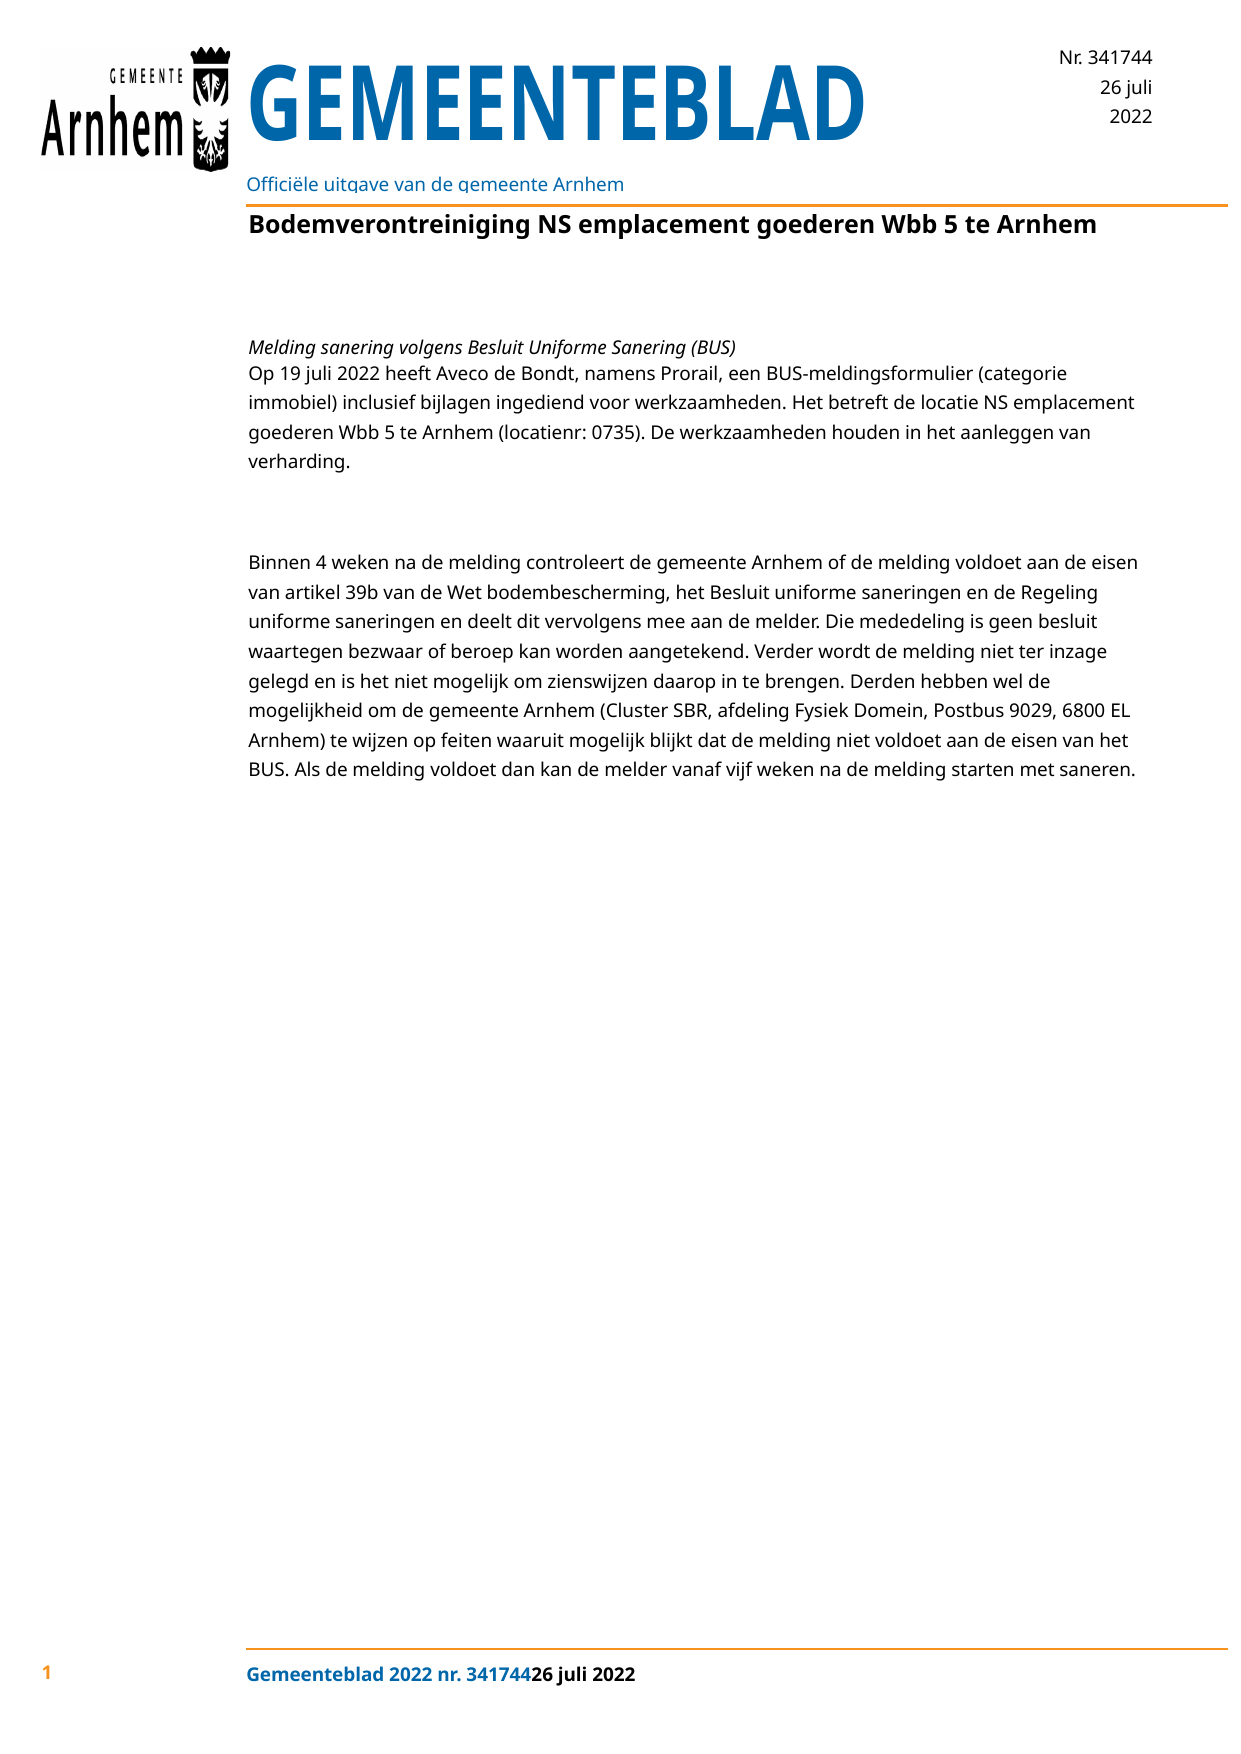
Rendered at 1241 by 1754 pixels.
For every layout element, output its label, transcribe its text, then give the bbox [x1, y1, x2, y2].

text Bodemverontreiniging NS emplacement goederen Wbb 5 te Arnhem [248, 207, 1152, 241]
text Op 19 juli 2022 heeft Aveco de Bondt, namens Prorail, een BUS-meldingsformulier (categorie immobiel) inclusief bijlagen ingediend voor werkzaamheden. Het betreft de locatie NS emplacement goederen Wbb 5 te Arnhem (locatienr: 0735). De werkzaamheden houden in het aanleggen van verharding. [248, 360, 1152, 474]
text Melding sanering volgens Besluit Uniforme Sanering (BUS) [248, 334, 1152, 360]
text Binnen 4 weken na de melding controleert de gemeente Arnhem of de melding voldoet aan de eisen van artikel 39b van de Wet bodembescherming, het Besluit uniforme saneringen en de Regeling uniforme saneringen en deelt dit vervolgens mee aan de melder. Die mededeling is geen besluit waartegen bezwaar of beroep kan worden aangetekend. Verder wordt de melding niet ter inzage gelegd en is het niet mogelijk om zienswijzen daarop in te brengen. Derden hebben wel de mogelijkheid om de gemeente Arnhem (Cluster SBR, afdeling Fysiek Domein, Postbus 9029, 6800 EL Arnhem) te wijzen op feiten waaruit mogelijk blijkt dat de melding niet voldoet aan de eisen van het BUS. Als de melding voldoet dan kan de melder vanaf vijf weken na de melding starten met saneren. [248, 549, 1152, 782]
picture [41, 47, 231, 172]
